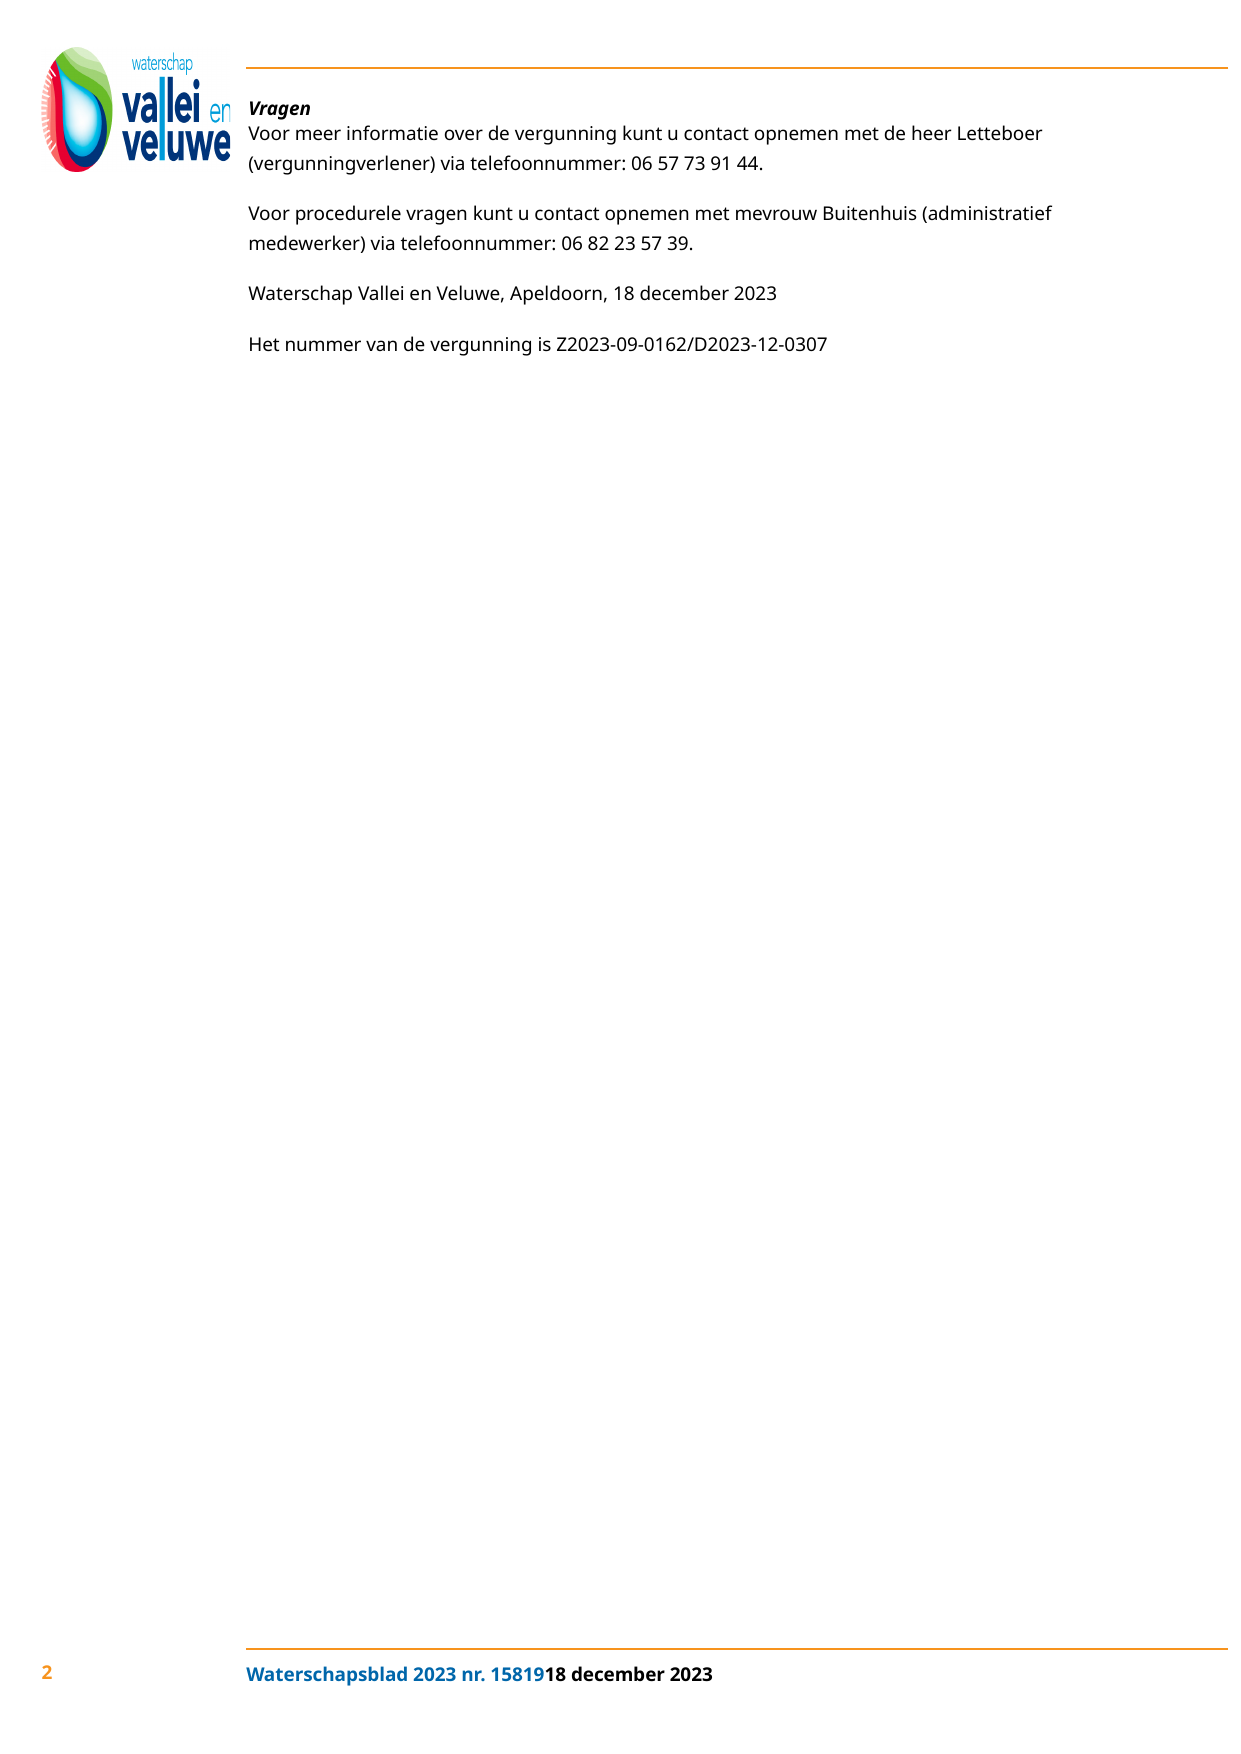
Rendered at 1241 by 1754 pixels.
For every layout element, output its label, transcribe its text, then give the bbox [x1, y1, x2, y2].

text Waterschap Vallei en Veluwe, Apeldoorn, 18 december 2023 [248, 281, 1152, 306]
text Het nummer van de vergunning is Z2023-09-0162/D2023-12-0307 [248, 331, 1152, 357]
text Voor procedurele vragen kunt u contact opnemen met mevrouw Buitenhuis (administratief medewerker) via telefoonnummer: 06 82 23 57 39. [248, 201, 1152, 256]
text Voor meer informatie over de vergunning kunt u contact opnemen met de heer Letteboer (vergunningverlener) via telefoonnummer: 06 57 73 91 44. [248, 121, 1152, 176]
picture [41, 47, 231, 172]
text Vragen [248, 95, 1152, 121]
